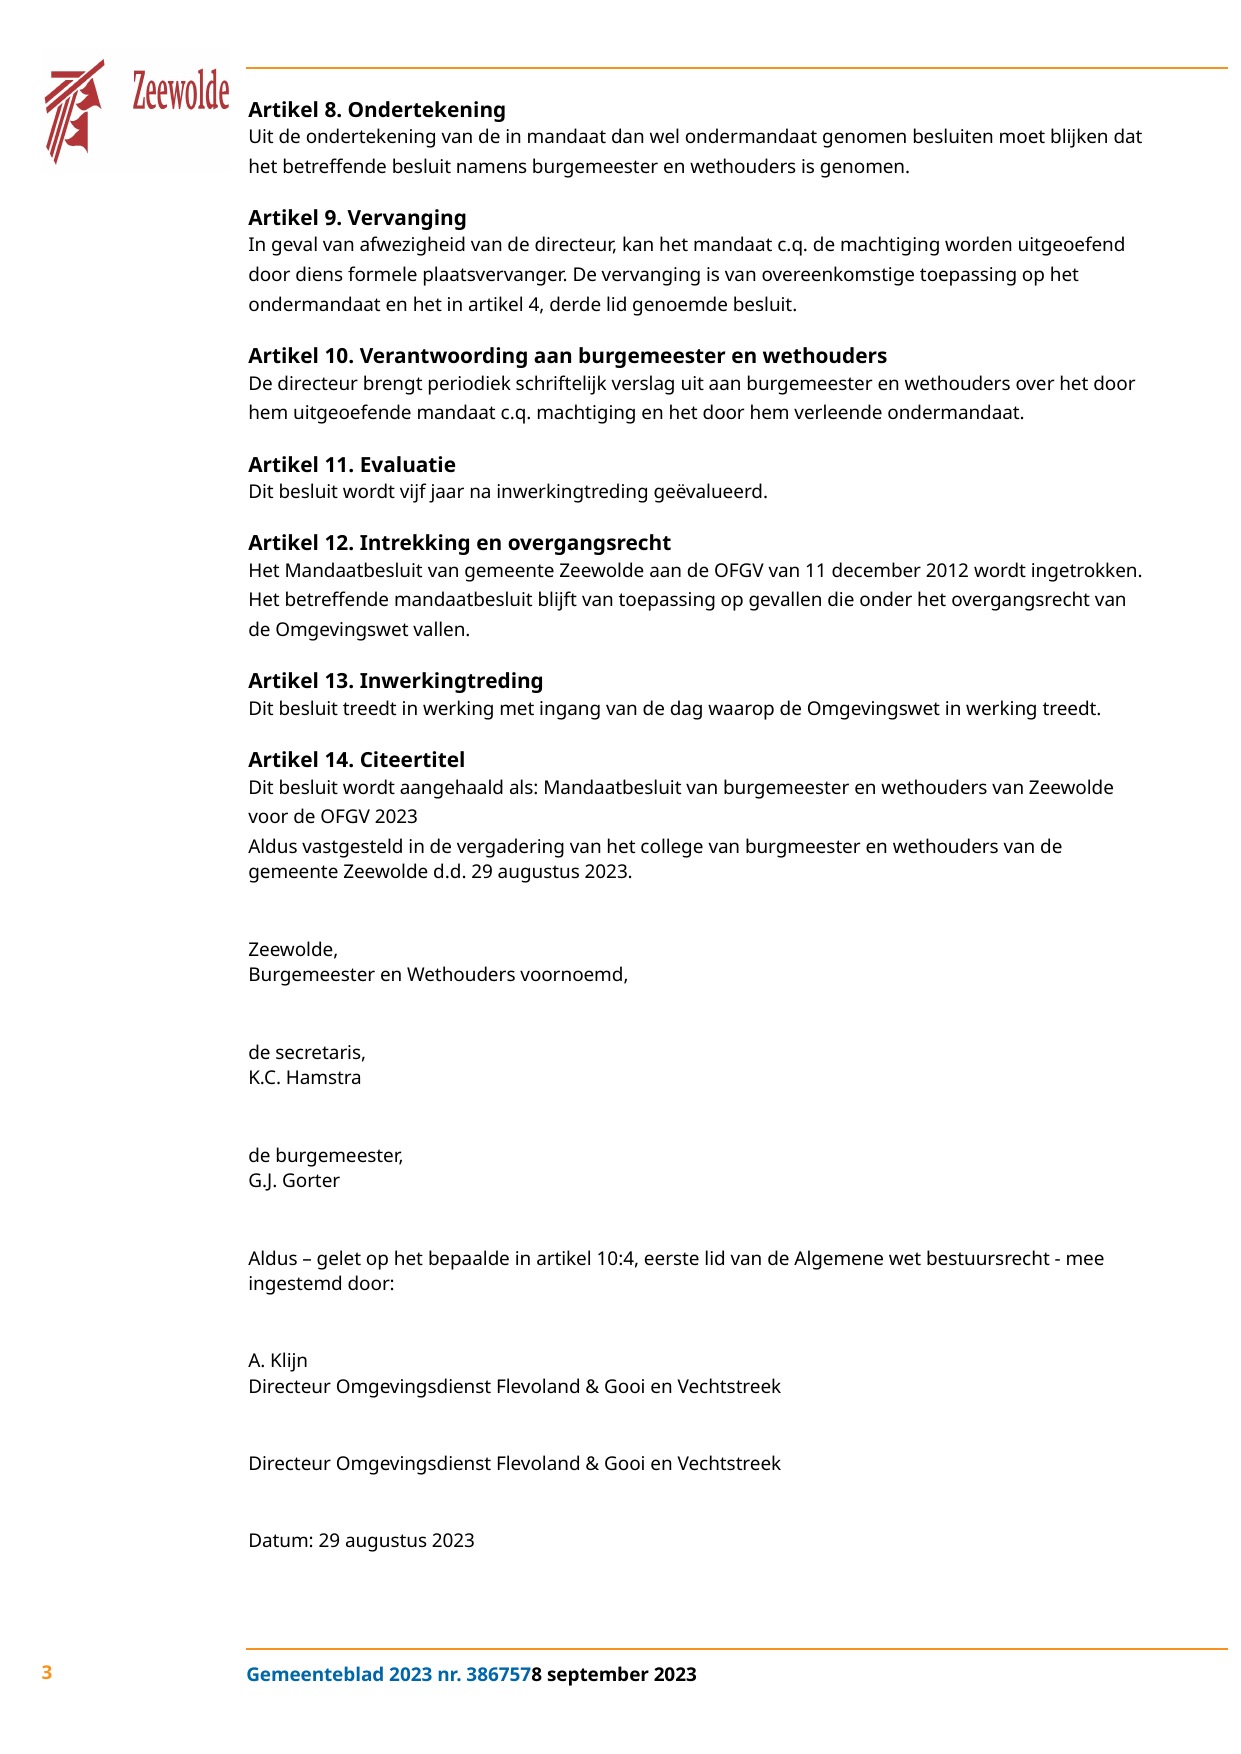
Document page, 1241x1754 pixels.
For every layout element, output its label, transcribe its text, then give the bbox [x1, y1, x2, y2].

text Artikel 10. Verantwoording aan burgemeester en wethouders [248, 341, 1152, 370]
text Directeur Omgevingsdienst Flevoland & Gooi en Vechtstreek [248, 1451, 1152, 1476]
text Aldus – gelet op het bepaalde in artikel 10:4, eerste lid van de Algemene wet bestuursrecht - mee ingestemd door: [248, 1245, 1152, 1296]
text Artikel 13. Inwerkingtreding [248, 667, 1152, 695]
text Dit besluit treedt in werking met ingang van de dag waarop de Omgevingswet in werking treedt. [248, 695, 1152, 721]
text De directeur brengt periodiek schriftelijk verslag uit aan burgemeester en wethouders over het door hem uitgeoefende mandaat c.q. machtiging en het door hem verleende ondermandaat. [248, 370, 1152, 425]
text K.C. Hamstra [248, 1064, 1152, 1090]
text Artikel 8. Ondertekening [248, 95, 1152, 123]
picture [41, 47, 231, 172]
text Directeur Omgevingsdienst Flevoland & Gooi en Vechtstreek [248, 1373, 1152, 1399]
text Artikel 9. Vervanging [248, 203, 1152, 232]
text Artikel 12. Intrekking en overgangsrecht [248, 528, 1152, 557]
text de burgemeester, [248, 1142, 1152, 1167]
text Uit de ondertekening van de in mandaat dan wel ondermandaat genomen besluiten moet blijken dat het betreffende besluit namens burgemeester en wethouders is genomen. [248, 123, 1152, 178]
text Burgemeester en Wethouders voornoemd, [248, 962, 1152, 987]
text A. Klijn [248, 1348, 1152, 1373]
text Dit besluit wordt aangehaald als: Mandaatbesluit van burgemeester en wethouders van Zeewolde voor de OFGV 2023 [248, 774, 1152, 829]
text G.J. Gorter [248, 1167, 1152, 1193]
text Artikel 11. Evaluatie [248, 450, 1152, 478]
text In geval van afwezigheid van de directeur, kan het mandaat c.q. de machtiging worden uitgeoefend door diens formele plaatsvervanger. De vervanging is van overeenkomstige toepassing op het ondermandaat en het in artikel 4, derde lid genoemde besluit. [248, 232, 1152, 317]
text Aldus vastgesteld in de vergadering van het college van burgmeester en wethouders van de gemeente Zeewolde d.d. 29 augustus 2023. [248, 833, 1152, 884]
text Datum: 29 augustus 2023 [248, 1528, 1152, 1553]
text Artikel 14. Citeertitel [248, 745, 1152, 774]
text de secretaris, [248, 1039, 1152, 1064]
text Het Mandaatbesluit van gemeente Zeewolde aan de OFGV van 11 december 2012 wordt ingetrokken. Het betreffende mandaatbesluit blijft van toepassing op gevallen die onder het overgangsrecht van de Omgevingswet vallen. [248, 557, 1152, 642]
text Dit besluit wordt vijf jaar na inwerkingtreding geëvalueerd. [248, 478, 1152, 504]
text Zeewolde, [248, 936, 1152, 962]
